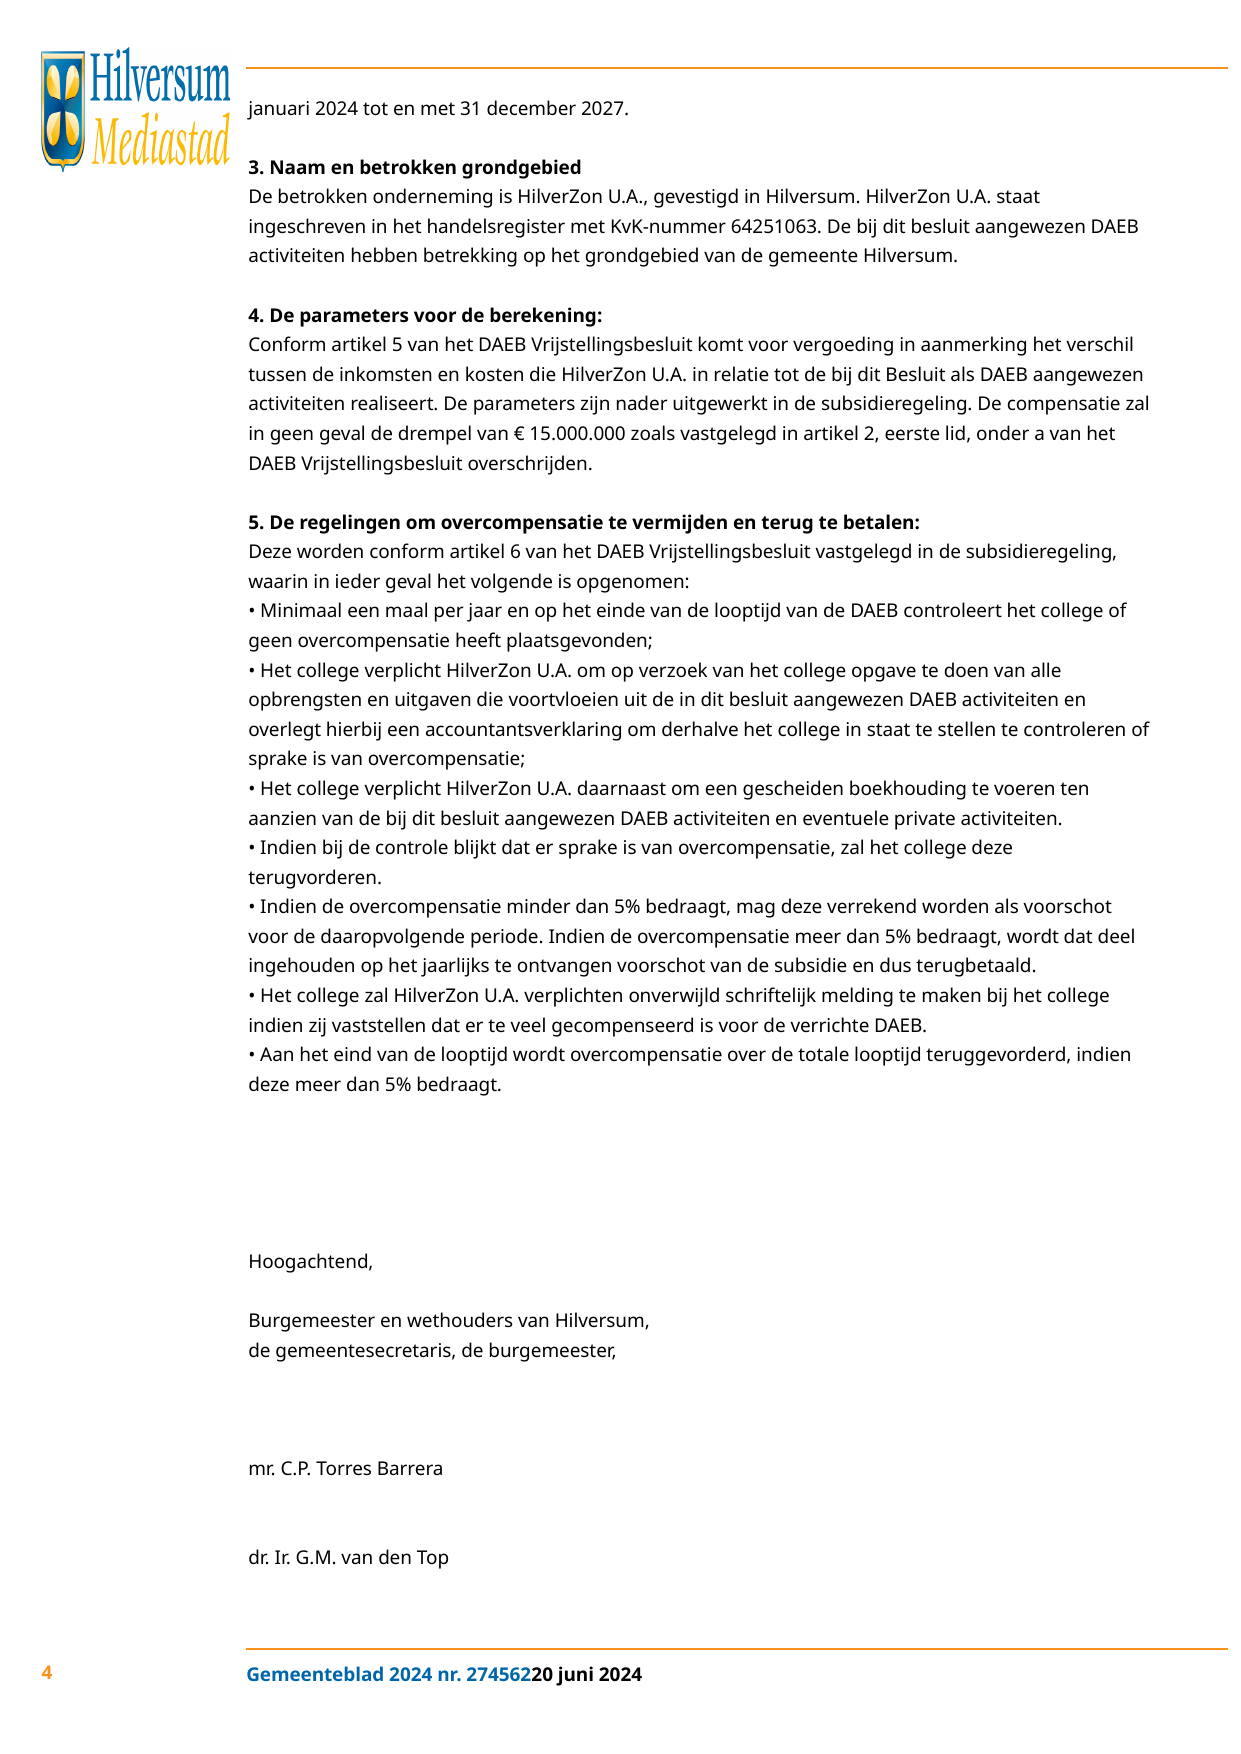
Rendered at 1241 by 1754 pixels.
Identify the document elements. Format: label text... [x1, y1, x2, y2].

text dr. Ir. G.M. van den Top [248, 1544, 1152, 1570]
picture [41, 47, 231, 172]
text Burgemeester en wethouders van Hilversum, [248, 1308, 1152, 1333]
text 5. De regelingen om overcompensatie te vermijden en terug te betalen: [248, 509, 1152, 535]
text • Het college verplicht HilverZon U.A. om op verzoek van het college opgave te doen van alle opbrengsten en uitgaven die voortvloeien uit de in dit besluit aangewezen DAEB activiteiten en overlegt hierbij een accountantsverklaring om derhalve het college in staat te stellen te controleren of sprake is van overcompensatie; [248, 657, 1152, 771]
text • Minimaal een maal per jaar en op het einde van de looptijd van de DAEB controleert het college of geen overcompensatie heeft plaatsgevonden; [248, 598, 1152, 653]
text de gemeentesecretaris, de burgemeester, [248, 1337, 1152, 1363]
text • Indien bij de controle blijkt dat er sprake is van overcompensatie, zal het college deze terugvorderen. [248, 834, 1152, 890]
text • Het college verplicht HilverZon U.A. daarnaast om een gescheiden boekhouding te voeren ten aanzien van de bij dit besluit aangewezen DAEB activiteiten en eventuele private activiteiten. [248, 775, 1152, 831]
text Conform artikel 5 van het DAEB Vrijstellingsbesluit komt voor vergoeding in aanmerking het verschil tussen de inkomsten en kosten die HilverZon U.A. in relatie tot de bij dit Besluit als DAEB aangewezen activiteiten realiseert. De parameters zijn nader uitgewerkt in de subsidieregeling. De compensatie zal in geen geval de drempel van € 15.000.000 zoals vastgelegd in artikel 2, eerste lid, onder a van het DAEB Vrijstellingsbesluit overschrijden. [248, 331, 1152, 476]
text 4. De parameters voor de berekening: [248, 302, 1152, 328]
text • Aan het eind van de looptijd wordt overcompensatie over de totale looptijd teruggevorderd, indien deze meer dan 5% bedraagt. [248, 1041, 1152, 1097]
text Hoogachtend, [248, 1248, 1152, 1274]
text januari 2024 tot en met 31 december 2027. [248, 95, 1152, 121]
text De betrokken onderneming is HilverZon U.A., gevestigd in Hilversum. HilverZon U.A. staat ingeschreven in het handelsregister met KvK-nummer 64251063. De bij dit besluit aangewezen DAEB activiteiten hebben betrekking op het grondgebied van de gemeente Hilversum. [248, 183, 1152, 268]
text mr. C.P. Torres Barrera [248, 1456, 1152, 1481]
text • Indien de overcompensatie minder dan 5% bedraagt, mag deze verrekend worden als voorschot voor de daaropvolgende periode. Indien de overcompensatie meer dan 5% bedraagt, wordt dat deel ingehouden op het jaarlijks te ontvangen voorschot van de subsidie en dus terugbetaald. [248, 893, 1152, 978]
text • Het college zal HilverZon U.A. verplichten onverwijld schriftelijk melding te maken bij het college indien zij vaststellen dat er te veel gecompenseerd is voor de verrichte DAEB. [248, 982, 1152, 1038]
text 3. Naam en betrokken grondgebied [248, 154, 1152, 180]
text Deze worden conform artikel 6 van het DAEB Vrijstellingsbesluit vastgelegd in de subsidieregeling, waarin in ieder geval het volgende is opgenomen: [248, 538, 1152, 594]
